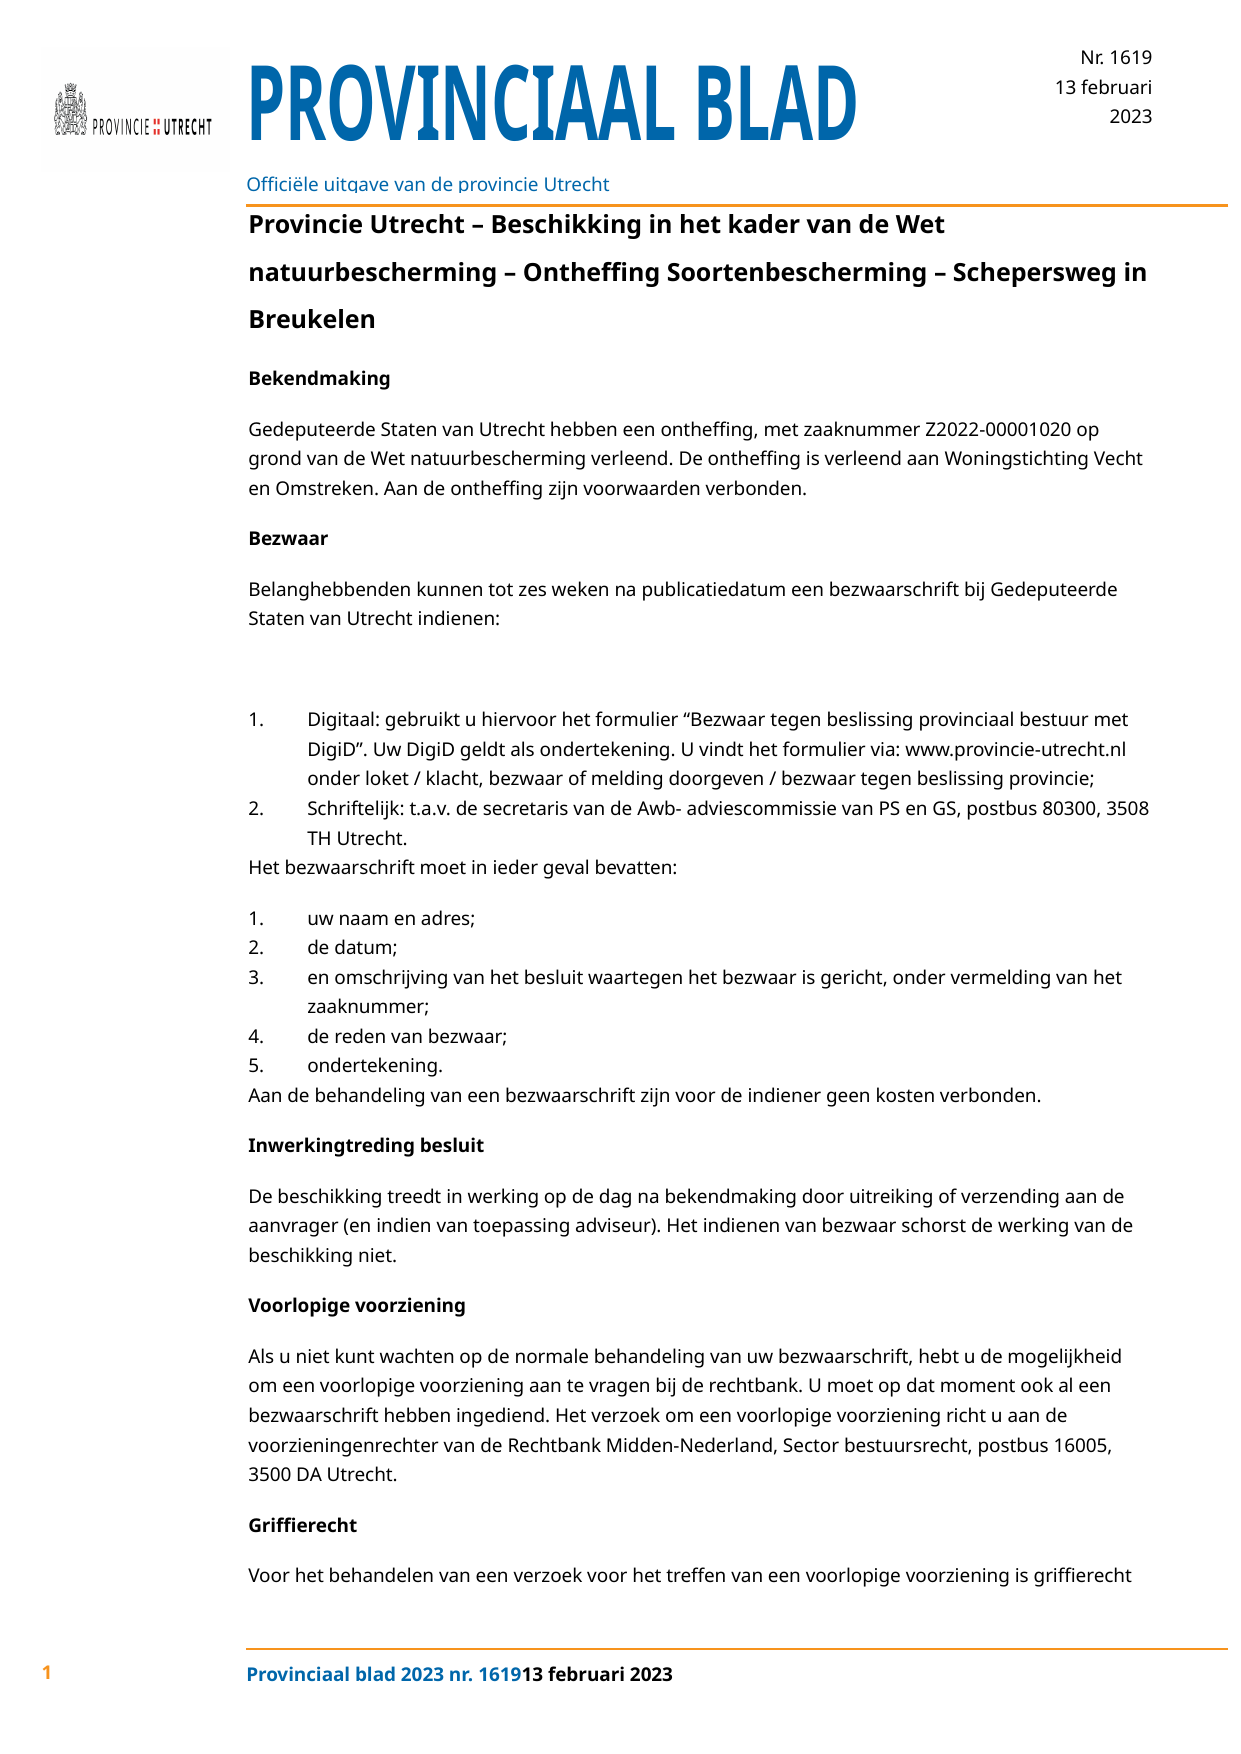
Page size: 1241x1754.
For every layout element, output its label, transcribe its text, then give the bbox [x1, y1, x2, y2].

text Provincie Utrecht – Beschikking in het kader van de Wet natuurbescherming – Ontheffing Soortenbescherming – Schepersweg in Breukelen [248, 207, 1152, 336]
picture [41, 47, 231, 172]
list uw naam en adres; [248, 905, 1152, 930]
text Bezwaar [248, 526, 1152, 551]
text Gedeputeerde Staten van Utrecht hebben een ontheffing, met zaaknummer Z2022-00001020 op grond van de Wet natuurbescherming verleend. De ontheffing is verleend aan Woningstichting Vecht en Omstreken. Aan de ontheffing zijn voorwaarden verbonden. [248, 416, 1152, 501]
text Griffierecht [248, 1512, 1152, 1537]
text Als u niet kunt wachten op de normale behandeling van uw bezwaarschrift, hebt u de mogelijkheid om een voorlopige voorziening aan te vragen bij de rechtbank. U moet op dat moment ook al een bezwaarschrift hebben ingediend. Het verzoek om een voorlopige voorziening richt u aan de voorzieningenrechter van de Rechtbank Midden-Nederland, Sector bestuursrecht, postbus 16005, 3500 DA Utrecht. [248, 1343, 1152, 1487]
list Schriftelijk: t.a.v. de secretaris van de Awb- adviescommissie van PS en GS, postbus 80300, 3508 TH Utrecht. [248, 795, 1152, 850]
text De beschikking treedt in werking op de dag na bekendmaking door uitreiking of verzending aan de aanvrager (en indien van toepassing adviseur). Het indienen van bezwaar schorst de werking van de beschikking niet. [248, 1183, 1152, 1268]
list en omschrijving van het besluit waartegen het bezwaar is gericht, onder vermelding van het zaaknummer; [248, 964, 1152, 1019]
text Inwerkingtreding besluit [248, 1133, 1152, 1158]
list de reden van bezwaar; [248, 1023, 1152, 1049]
text Bekendmaking [248, 366, 1152, 391]
list Digitaal: gebruikt u hiervoor het formulier “Bezwaar tegen beslissing provinciaal bestuur met DigiD”. Uw DigiD geldt als ondertekening. U vindt het formulier via: www.provincie-utrecht.nl onder loket / klacht, bezwaar of melding doorgeven / bezwaar tegen beslissing provincie; [248, 706, 1152, 791]
list de datum; [248, 934, 1152, 960]
text Voor het behandelen van een verzoek voor het treffen van een voorlopige voorziening is griffierecht [248, 1562, 1152, 1588]
list ondertekening. [248, 1053, 1152, 1078]
text Aan de behandeling van een bezwaarschrift zijn voor de indiener geen kosten verbonden. [248, 1082, 1152, 1108]
text Voorlopige voorziening [248, 1293, 1152, 1318]
text Het bezwaarschrift moet in ieder geval bevatten: [248, 854, 1152, 880]
text Belanghebbenden kunnen tot zes weken na publicatiedatum een bezwaarschrift bij Gedeputeerde Staten van Utrecht indienen: [248, 576, 1152, 631]
